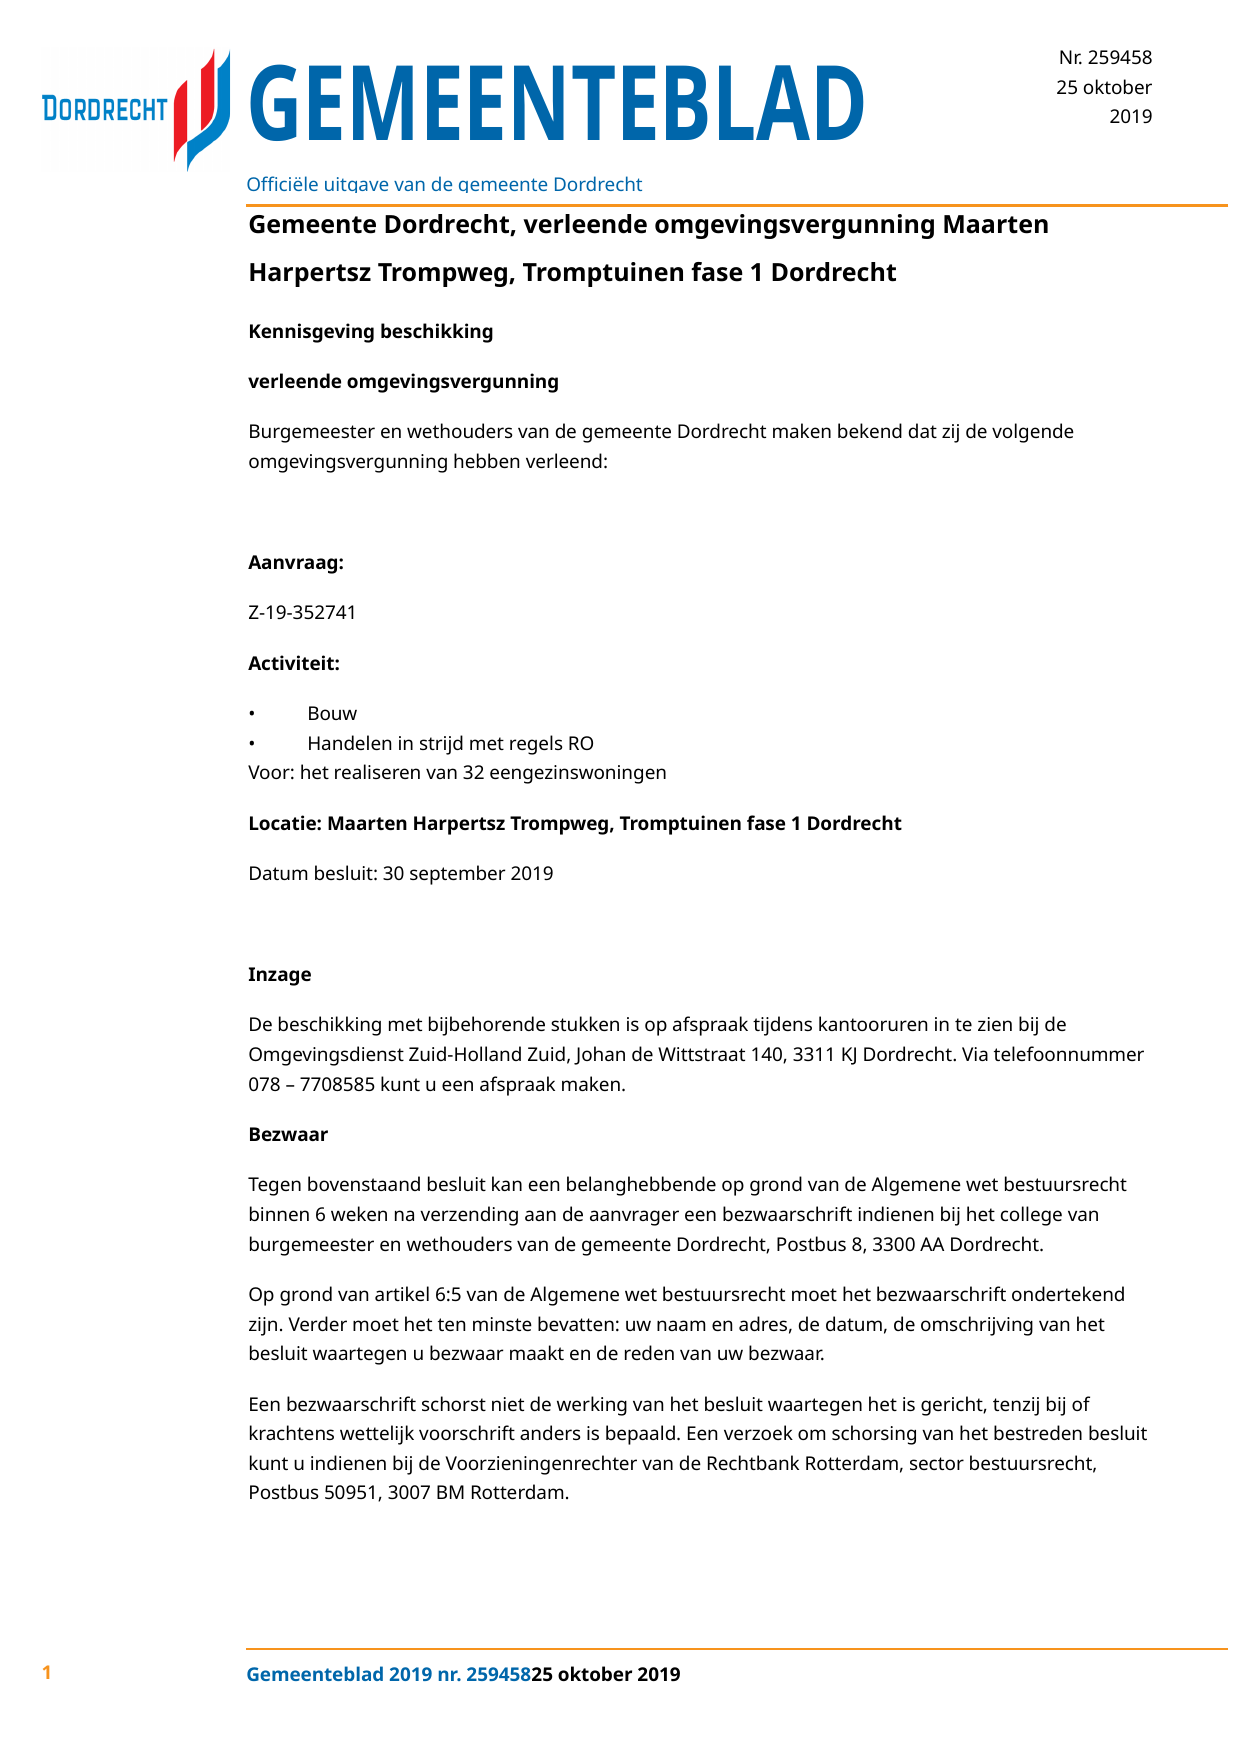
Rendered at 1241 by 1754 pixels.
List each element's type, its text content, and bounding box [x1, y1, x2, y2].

list Bouw [248, 700, 1152, 726]
text Op grond van artikel 6:5 van de Algemene wet bestuursrecht moet het bezwaarschrift ondertekend zijn. Verder moet het ten minste bevatten: uw naam en adres, de datum, de omschrijving van het besluit waartegen u bezwaar maakt en de reden van uw bezwaar. [248, 1281, 1152, 1366]
text Bezwaar [248, 1121, 1152, 1147]
text Een bezwaarschrift schorst niet de werking van het besluit waartegen het is gericht, tenzij bij of krachtens wettelijk voorschrift anders is bepaald. Een verzoek om schorsing van het bestreden besluit kunt u indienen bij de Voorzieningenrechter van de Rechtbank Rotterdam, sector bestuursrecht, Postbus 50951, 3007 BM Rotterdam. [248, 1391, 1152, 1505]
text Tegen bovenstaand besluit kan een belanghebbende op grond van de Algemene wet bestuursrecht binnen 6 weken na verzending aan de aanvrager een bezwaarschrift indienen bij het college van burgemeester en wethouders van de gemeente Dordrecht, Postbus 8, 3300 AA Dordrecht. [248, 1172, 1152, 1257]
list Handelen in strijd met regels RO [248, 730, 1152, 756]
text Gemeente Dordrecht, verleende omgevingsvergunning Maarten Harpertsz Trompweg, Tromptuinen fase 1 Dordrecht [248, 207, 1152, 288]
text Aanvraag: [248, 549, 1152, 575]
text Inzage [248, 961, 1152, 987]
text Locatie: Maarten Harpertsz Trompweg, Tromptuinen fase 1 Dordrecht [248, 810, 1152, 836]
picture [41, 47, 231, 172]
text Burgemeester en wethouders van de gemeente Dordrecht maken bekend dat zij de volgende omgevingsvergunning hebben verleend: [248, 419, 1152, 474]
text verleende omgevingsvergunning [248, 368, 1152, 394]
text Voor: het realiseren van 32 eengezinswoningen [248, 759, 1152, 785]
text Kennisgeving beschikking [248, 318, 1152, 344]
text Activiteit: [248, 650, 1152, 676]
text Z-19-352741 [248, 599, 1152, 625]
text De beschikking met bijbehorende stukken is op afspraak tijdens kantooruren in te zien bij de Omgevingsdienst Zuid-Holland Zuid, Johan de Wittstraat 140, 3311 KJ Dordrecht. Via telefoonnummer 078 – 7708585 kunt u een afspraak maken. [248, 1012, 1152, 1097]
text Datum besluit: 30 september 2019 [248, 860, 1152, 886]
